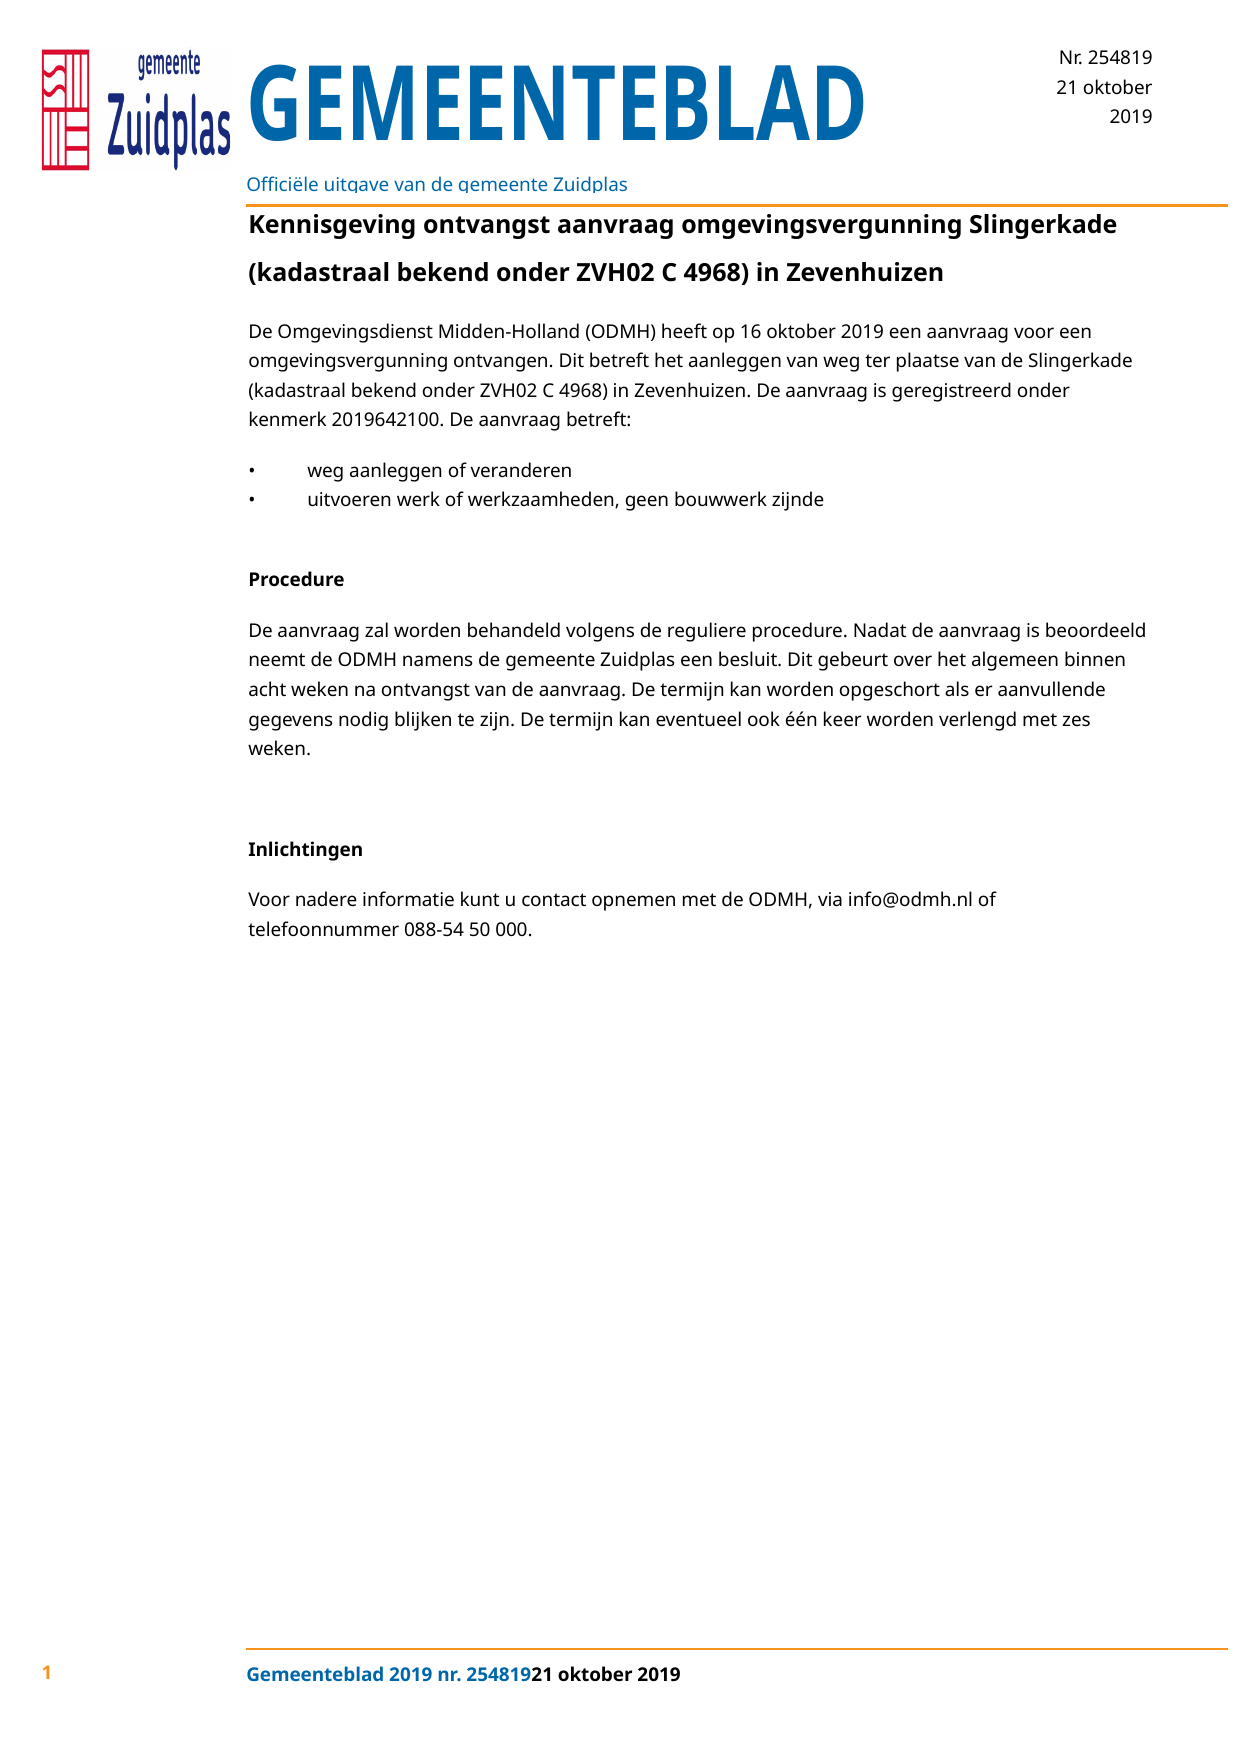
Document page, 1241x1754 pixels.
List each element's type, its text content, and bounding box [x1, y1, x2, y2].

picture [41, 47, 231, 172]
list weg aanleggen of veranderen [248, 457, 1152, 483]
text De Omgevingsdienst Midden-Holland (ODMH) heeft op 16 oktober 2019 een aanvraag voor een omgevingsvergunning ontvangen. Dit betreft het aanleggen van weg ter plaatse van de Slingerkade (kadastraal bekend onder ZVH02 C 4968) in Zevenhuizen. De aanvraag is geregistreerd onder kenmerk 2019642100. De aanvraag betreft: [248, 318, 1152, 432]
list uitvoeren werk of werkzaamheden, geen bouwwerk zijnde [248, 487, 1152, 512]
text Inlichtingen [248, 836, 1152, 862]
text Voor nadere informatie kunt u contact opnemen met de ODMH, via info@odmh.nl of telefoonnummer 088-54 50 000. [248, 887, 1152, 942]
text De aanvraag zal worden behandeld volgens de reguliere procedure. Nadat de aanvraag is beoordeeld neemt de ODMH namens de gemeente Zuidplas een besluit. Dit gebeurt over het algemeen binnen acht weken na ontvangst van de aanvraag. De termijn kan worden opgeschort als er aanvullende gegevens nodig blijken te zijn. De termijn kan eventueel ook één keer worden verlengd met zes weken. [248, 617, 1152, 761]
text Procedure [248, 567, 1152, 592]
text Kennisgeving ontvangst aanvraag omgevingsvergunning Slingerkade (kadastraal bekend onder ZVH02 C 4968) in Zevenhuizen [248, 207, 1152, 288]
